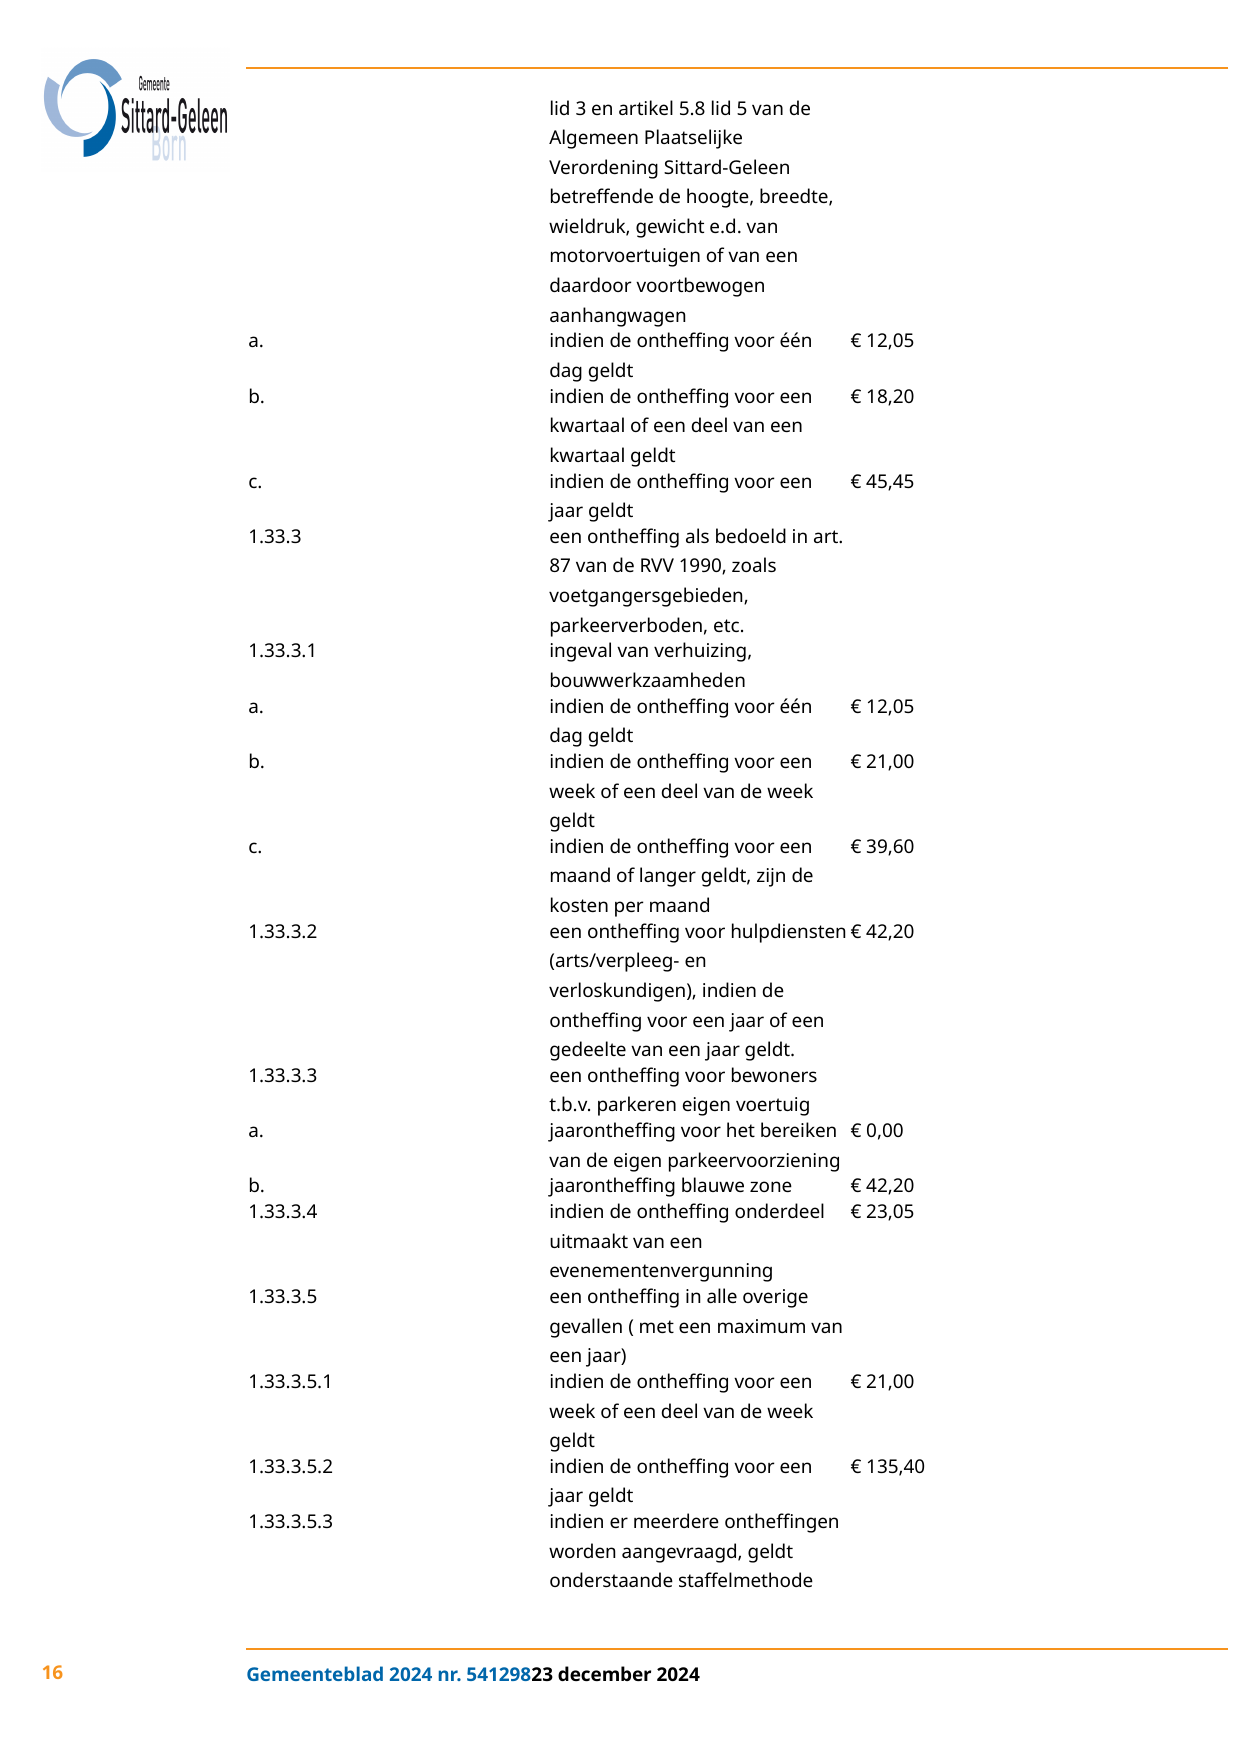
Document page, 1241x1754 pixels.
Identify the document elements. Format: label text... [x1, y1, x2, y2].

table_cell 1.33.3.2 [248, 918, 549, 1062]
table_cell een ontheffing als bedoeld in art. 87 van de RVV 1990, zoals voetgangersgebieden, parkeerverboden, etc. [549, 523, 850, 638]
table_cell € 39,60 [850, 833, 1152, 918]
table_cell jaarontheffing blauwe zone [549, 1173, 850, 1198]
table_cell indien de ontheffing voor een jaar geldt [549, 1453, 850, 1508]
table_cell indien de ontheffing voor één dag geldt [549, 693, 850, 748]
table_cell indien de ontheffing voor een kwartaal of een deel van een kwartaal geldt [549, 383, 850, 468]
table_cell [850, 1283, 1152, 1368]
table_cell een ontheffing voor bewoners t.b.v. parkeren eigen voertuig [549, 1062, 850, 1117]
table_cell € 12,05 [850, 693, 1152, 748]
table_cell c. [248, 468, 549, 523]
table_cell € 23,05 [850, 1199, 1152, 1283]
table_cell a. [248, 693, 549, 748]
table_cell € 18,20 [850, 383, 1152, 468]
table_cell € 21,00 [850, 748, 1152, 833]
table_cell [850, 1509, 1152, 1593]
table_cell [850, 638, 1152, 693]
table_cell indien er meerdere ontheffingen worden aangevraagd, geldt onderstaande staffelmethode [549, 1509, 850, 1593]
table_cell indien de ontheffing voor één dag geldt [549, 328, 850, 383]
table_cell indien de ontheffing onderdeel uitmaakt van een evenementenvergunning [549, 1199, 850, 1283]
table_cell c. [248, 833, 549, 918]
table_cell [248, 95, 549, 328]
table_cell € 42,20 [850, 1173, 1152, 1198]
table_cell [850, 95, 1152, 328]
table_cell 1.33.3.5 [248, 1283, 549, 1368]
table_cell b. [248, 748, 549, 833]
table_cell jaarontheffing voor het bereiken van de eigen parkeervoorziening [549, 1118, 850, 1173]
table_cell € 135,40 [850, 1453, 1152, 1508]
table_cell € 45,45 [850, 468, 1152, 523]
table_cell lid 3 en artikel 5.8 lid 5 van de Algemeen Plaatselijke Verordening Sittard-Geleen betreffende de hoogte, breedte, wieldruk, gewicht e.d. van motorvoertuigen of van een daardoor voortbewogen aanhangwagen [549, 95, 850, 328]
table_cell indien de ontheffing voor een week of een deel van de week geldt [549, 748, 850, 833]
table_cell € 0,00 [850, 1118, 1152, 1173]
table_cell 1.33.3.5.2 [248, 1453, 549, 1508]
table_cell € 21,00 [850, 1368, 1152, 1453]
table_cell een ontheffing in alle overige gevallen ( met een maximum van een jaar) [549, 1283, 850, 1368]
table_cell b. [248, 383, 549, 468]
table_cell € 12,05 [850, 328, 1152, 383]
table_cell 1.33.3.1 [248, 638, 549, 693]
table_cell 1.33.3.4 [248, 1199, 549, 1283]
table_cell a. [248, 328, 549, 383]
table_cell [850, 523, 1152, 638]
table_cell indien de ontheffing voor een jaar geldt [549, 468, 850, 523]
table_cell 1.33.3.5.1 [248, 1368, 549, 1453]
table_cell a. [248, 1118, 549, 1173]
table_cell indien de ontheffing voor een maand of langer geldt, zijn de kosten per maand [549, 833, 850, 918]
table_cell 1.33.3.5.3 [248, 1509, 549, 1593]
table_cell 1.33.3 [248, 523, 549, 638]
table_cell [850, 1062, 1152, 1117]
table_cell ingeval van verhuizing, bouwwerkzaamheden [549, 638, 850, 693]
table_cell b. [248, 1173, 549, 1198]
picture [41, 47, 231, 172]
table_cell 1.33.3.3 [248, 1062, 549, 1117]
table_cell € 42,20 [850, 918, 1152, 1062]
table_cell indien de ontheffing voor een week of een deel van de week geldt [549, 1368, 850, 1453]
table_cell een ontheffing voor hulpdiensten (arts/verpleeg- en verloskundigen), indien de ontheffing voor een jaar of een gedeelte van een jaar geldt. [549, 918, 850, 1062]
